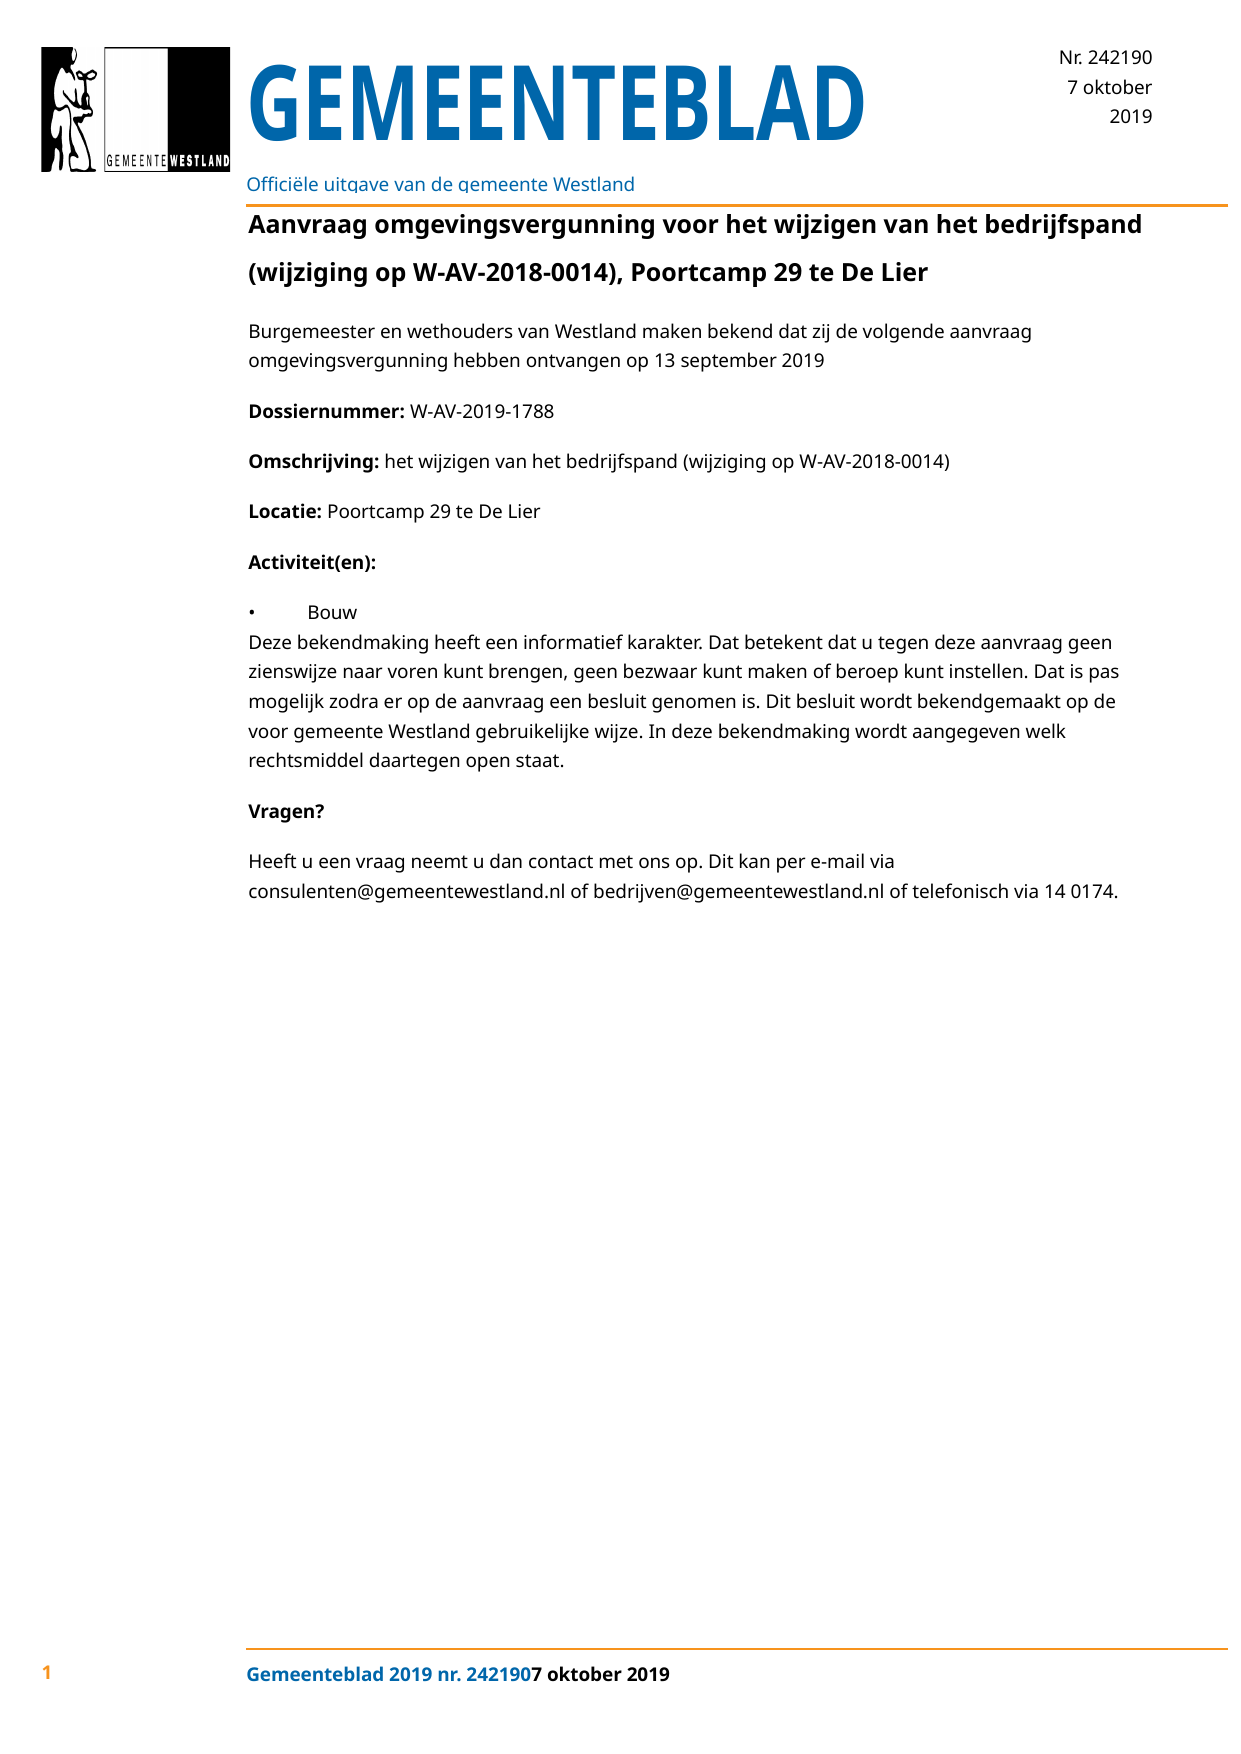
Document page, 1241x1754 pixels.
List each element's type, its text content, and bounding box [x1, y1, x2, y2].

text Heeft u een vraag neemt u dan contact met ons op. Dit kan per e-mail via consulenten@gemeentewestland.nl of bedrijven@gemeentewestland.nl of telefonisch via 14 0174. [248, 848, 1152, 904]
text Aanvraag omgevingsvergunning voor het wijzigen van het bedrijfspand (wijziging op W-AV-2018-0014), Poortcamp 29 te De Lier [248, 207, 1152, 288]
picture [41, 47, 231, 172]
text Deze bekendmaking heeft een informatief karakter. Dat betekent dat u tegen deze aanvraag geen zienswijze naar voren kunt brengen, geen bezwaar kunt maken of beroep kunt instellen. Dat is pas mogelijk zodra er op de aanvraag een besluit genomen is. Dit besluit wordt bekendgemaakt op de voor gemeente Westland gebruikelijke wijze. In deze bekendmaking wordt aangegeven welk rechtsmiddel daartegen open staat. [248, 629, 1152, 773]
text Burgemeester en wethouders van Westland maken bekend dat zij de volgende aanvraag omgevingsvergunning hebben ontvangen op 13 september 2019 [248, 318, 1152, 373]
text Vragen? [248, 798, 1152, 824]
list Bouw [248, 599, 1152, 625]
text Omschrijving: het wijzigen van het bedrijfspand (wijziging op W-AV-2018-0014) [248, 448, 1152, 474]
text Activiteit(en): [248, 549, 1152, 575]
text Locatie: Poortcamp 29 te De Lier [248, 499, 1152, 524]
text Dossiernummer: W-AV-2019-1788 [248, 398, 1152, 424]
